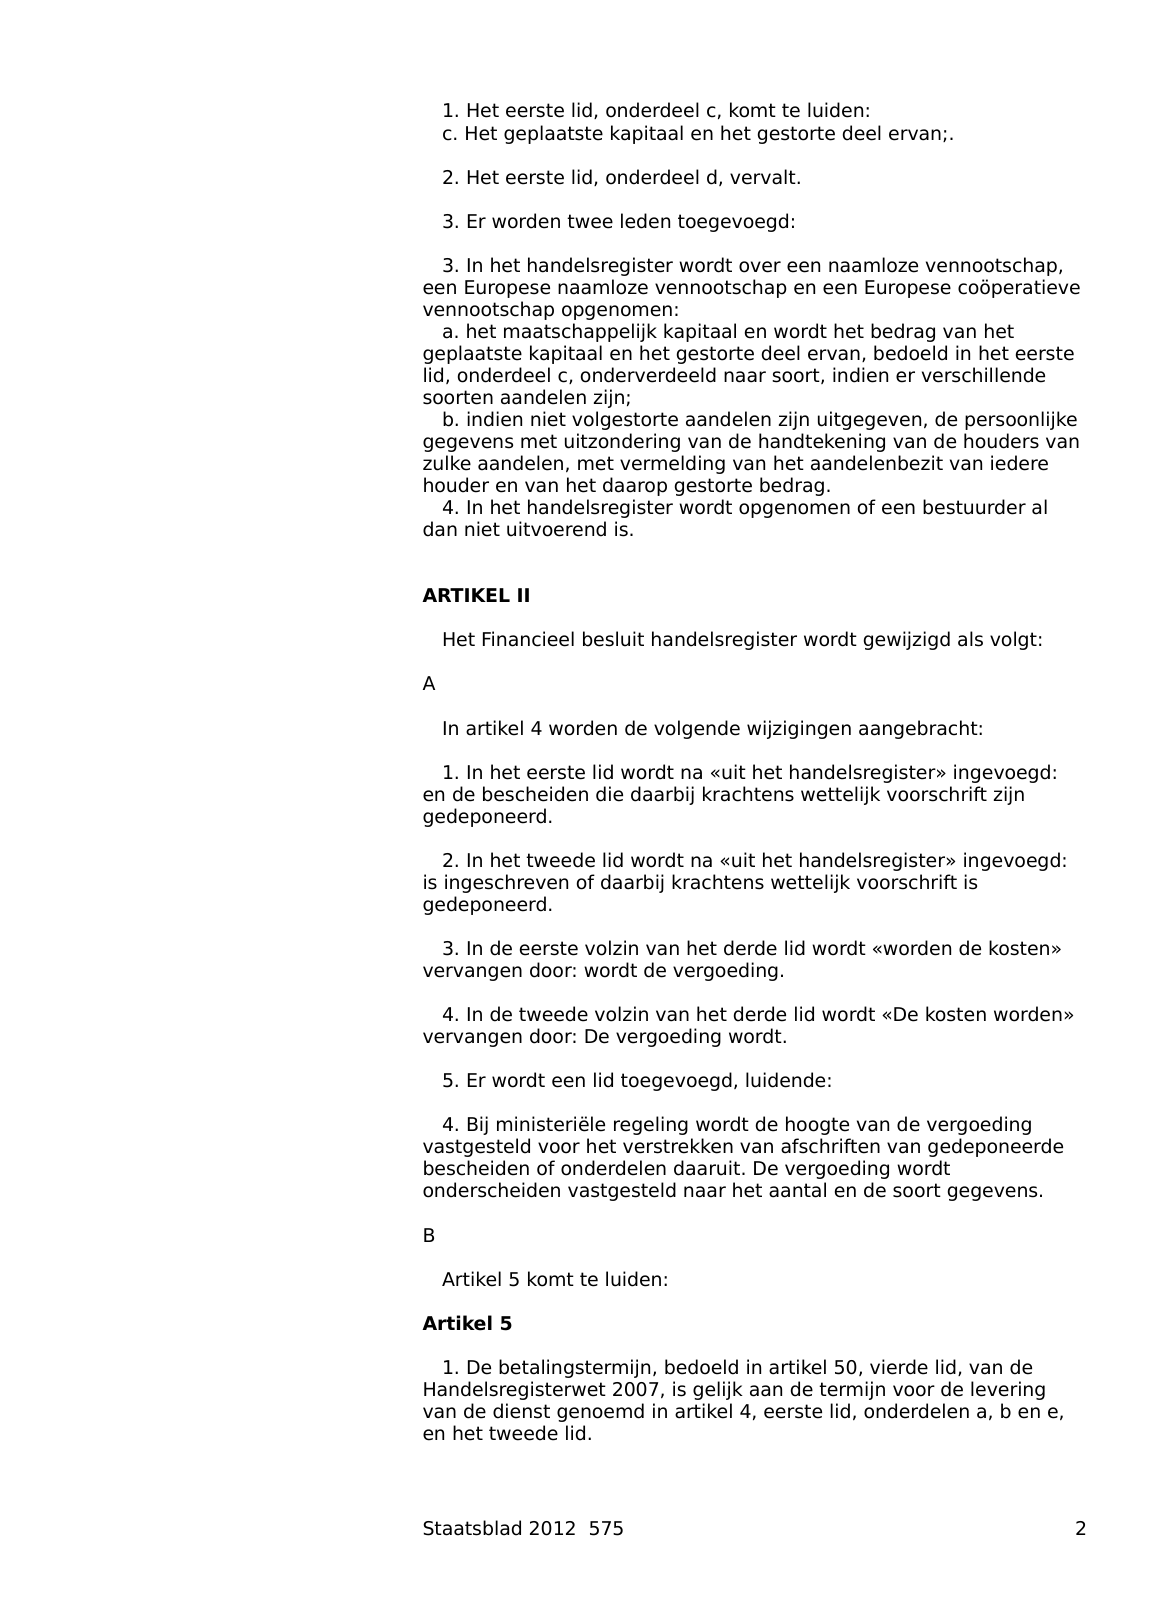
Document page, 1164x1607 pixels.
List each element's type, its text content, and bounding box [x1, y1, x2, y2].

text 4. Bij ministeriële regeling wordt de hoogte van de vergoeding vastgesteld voor het verstrekken van afschriften van gedeponeerde bescheiden of onderdelen daaruit. De vergoeding wordt onderscheiden vastgesteld naar het aantal en de soort gegevens. [422, 1114, 1087, 1202]
text A [422, 673, 1087, 695]
text 1. De betalingstermijn, bedoeld in artikel 50, vierde lid, van de Handelsregisterwet 2007, is gelijk aan de termijn voor de levering van de dienst genoemd in artikel 4, eerste lid, onderdelen a, b en e, en het tweede lid. [422, 1357, 1087, 1445]
text 2. Het eerste lid, onderdeel d, vervalt. [422, 167, 1087, 188]
text B [422, 1224, 1087, 1246]
text 3. Er worden twee leden toegevoegd: [422, 211, 1087, 233]
subtitle Artikel 5 [422, 1313, 1087, 1335]
text Het Financieel besluit handelsregister wordt gewijzigd als volgt: [422, 629, 1087, 651]
text 4. In de tweede volzin van het derde lid wordt «De kosten worden» vervangen door: De vergoeding wordt. [422, 1004, 1087, 1048]
text b. indien niet volgestorte aandelen zijn uitgegeven, de persoonlijke gegevens met uitzondering van de handtekening van de houders van zulke aandelen, met vermelding van het aandelenbezit van iedere houder en van het daarop gestorte bedrag. [422, 409, 1087, 497]
text 1. Het eerste lid, onderdeel c, komt te luiden: [422, 100, 1087, 122]
text 3. In het handelsregister wordt over een naamloze vennootschap, een Europese naamloze vennootschap en een Europese coöperatieve vennootschap opgenomen: [422, 255, 1087, 321]
text In artikel 4 worden de volgende wijzigingen aangebracht: [422, 717, 1087, 739]
text 2. In het tweede lid wordt na «uit het handelsregister» ingevoegd: is ingeschreven of daarbij krachtens wettelijk voorschrift is gedeponeerd. [422, 850, 1087, 916]
text Artikel 5 komt te luiden: [422, 1269, 1087, 1291]
text 4. In het handelsregister wordt opgenomen of een bestuurder al dan niet uitvoerend is. [422, 497, 1087, 541]
text 5. Er wordt een lid toegevoegd, luidende: [422, 1070, 1087, 1092]
text a. het maatschappelijk kapitaal en wordt het bedrag van het geplaatste kapitaal en het gestorte deel ervan, bedoeld in het eerste lid, onderdeel c, onderverdeeld naar soort, indien er verschillende soorten aandelen zijn; [422, 321, 1087, 409]
subtitle ARTIKEL II [422, 585, 1087, 607]
text c. Het geplaatste kapitaal en het gestorte deel ervan;. [422, 122, 1087, 144]
text 1. In het eerste lid wordt na «uit het handelsregister» ingevoegd: en de bescheiden die daarbij krachtens wettelijk voorschrift zijn gedeponeerd. [422, 762, 1087, 828]
text 3. In de eerste volzin van het derde lid wordt «worden de kosten» vervangen door: wordt de vergoeding. [422, 938, 1087, 982]
